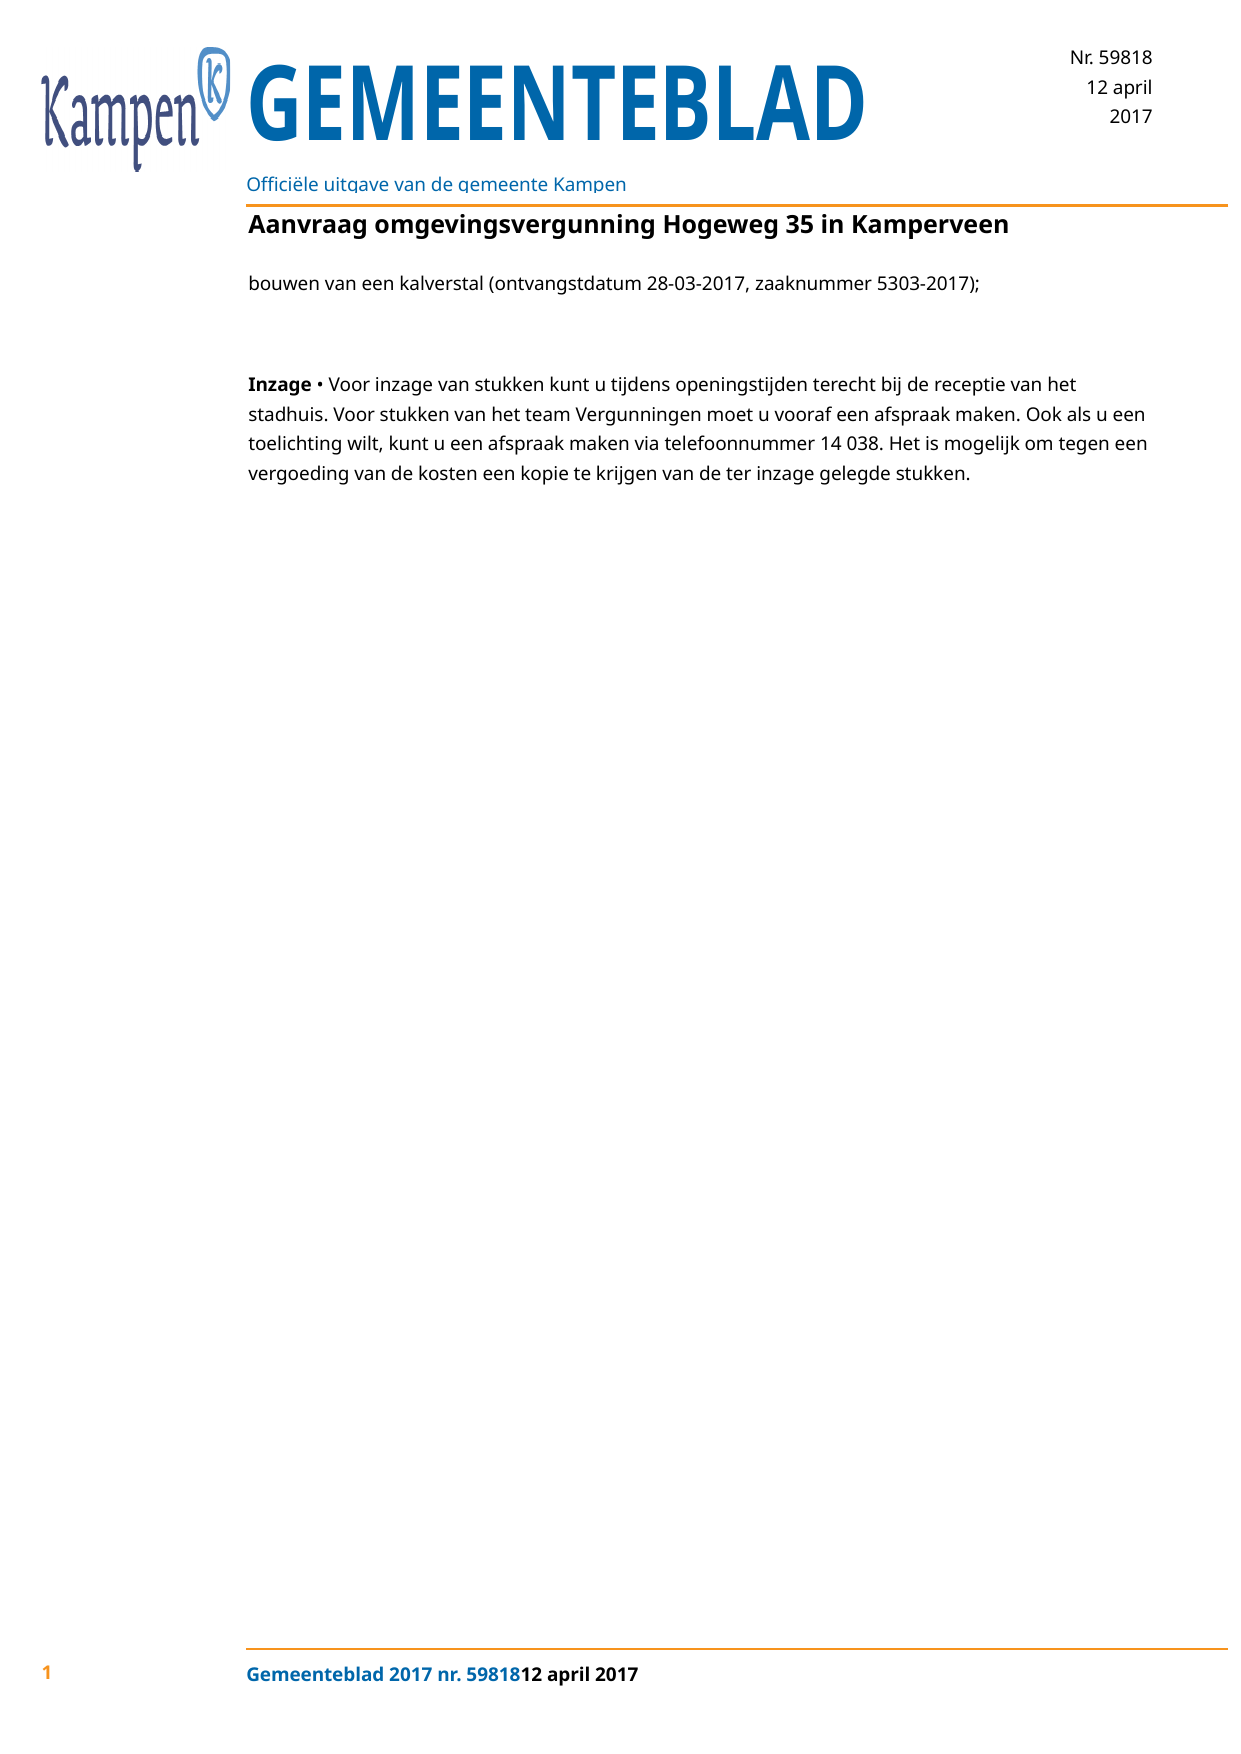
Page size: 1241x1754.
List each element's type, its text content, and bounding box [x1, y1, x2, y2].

text bouwen van een kalverstal (ontvangstdatum 28-03-2017, zaaknummer 5303-2017); [248, 270, 1152, 296]
picture [41, 47, 231, 172]
text Inzage • Voor inzage van stukken kunt u tijdens openingstijden terecht bij de receptie van het stadhuis. Voor stukken van het team Vergunningen moet u vooraf een afspraak maken. Ook als u een toelichting wilt, kunt u een afspraak maken via telefoonnummer 14 038. Het is mogelijk om tegen een vergoeding van de kosten een kopie te krijgen van de ter inzage gelegde stukken. [248, 371, 1152, 486]
text Aanvraag omgevingsvergunning Hogeweg 35 in Kamperveen [248, 207, 1152, 241]
